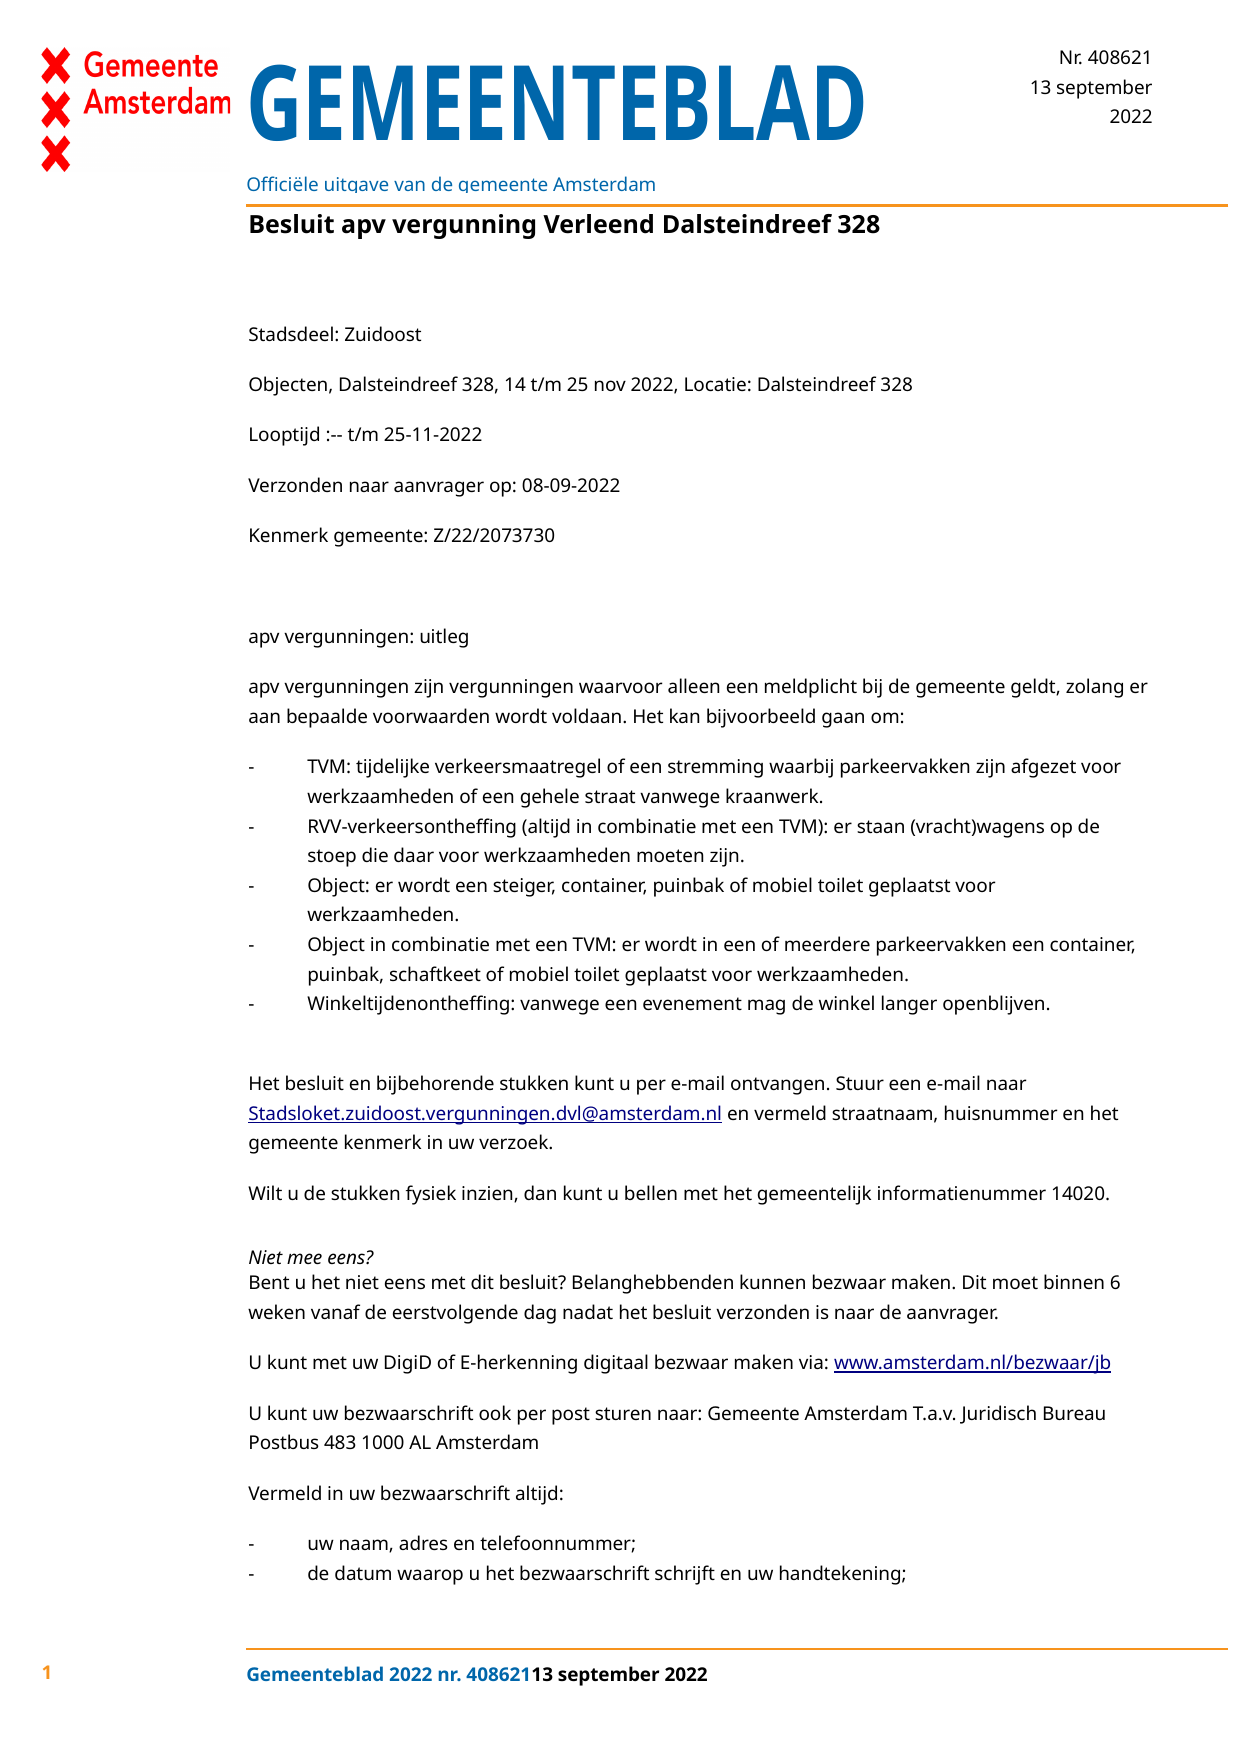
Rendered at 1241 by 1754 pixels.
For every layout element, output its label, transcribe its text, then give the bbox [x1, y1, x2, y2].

text Looptijd :-- t/m 25-11-2022 [248, 422, 1152, 447]
text Vermeld in uw bezwaarschrift altijd: [248, 1480, 1152, 1506]
text U kunt met uw DigiD of E-herkenning digitaal bezwaar maken via: www.amsterdam.nl/bezwaar/jb [248, 1349, 1152, 1375]
text Objecten, Dalsteindreef 328, 14 t/m 25 nov 2022, Locatie: Dalsteindreef 328 [248, 371, 1152, 397]
text Bent u het niet eens met dit besluit? Belanghebbenden kunnen bezwaar maken. Dit moet binnen 6 weken vanaf de eerstvolgende dag nadat het besluit verzonden is naar de aanvrager. [248, 1269, 1152, 1325]
text Het besluit en bijbehorende stukken kunt u per e-mail ontvangen. Stuur een e-mail naar Stadsloket.zuidoost.vergunningen.dvl@amsterdam.nl en vermeld straatnaam, huisnummer en het gemeente kenmerk in uw verzoek. [248, 1070, 1152, 1155]
text U kunt uw bezwaarschrift ook per post sturen naar: Gemeente Amsterdam T.a.v. Juridisch Bureau Postbus 483 1000 AL Amsterdam [248, 1400, 1152, 1455]
list TVM: tijdelijke verkeersmaatregel of een stremming waarbij parkeervakken zijn afgezet voor werkzaamheden of een gehele straat vanwege kraanwerk. [248, 754, 1152, 809]
text Niet mee eens? [248, 1244, 1152, 1269]
list Object: er wordt een steiger, container, puinbak of mobiel toilet geplaatst voor werkzaamheden. [248, 872, 1152, 927]
list de datum waarop u het bezwaarschrift schrijft en uw handtekening; [248, 1560, 1152, 1586]
list Object in combinatie met een TVM: er wordt in een of meerdere parkeervakken een container, puinbak, schaftkeet of mobiel toilet geplaatst voor werkzaamheden. [248, 931, 1152, 986]
list RVV-verkeersontheffing (altijd in combinatie met een TVM): er staan (vracht)wagens op de stoep die daar voor werkzaamheden moeten zijn. [248, 813, 1152, 868]
text apv vergunningen: uitleg [248, 623, 1152, 649]
picture [41, 47, 231, 172]
text Besluit apv vergunning Verleend Dalsteindreef 328 [248, 207, 1152, 241]
text Verzonden naar aanvrager op: 08-09-2022 [248, 472, 1152, 498]
text Stadsdeel: Zuidoost [248, 321, 1152, 346]
list uw naam, adres en telefoonnummer; [248, 1530, 1152, 1556]
text apv vergunningen zijn vergunningen waarvoor alleen een meldplicht bij de gemeente geldt, zolang er aan bepaalde voorwaarden wordt voldaan. Het kan bijvoorbeeld gaan om: [248, 674, 1152, 729]
list Winkeltijdenontheffing: vanwege een evenement mag de winkel langer openblijven. [248, 990, 1152, 1016]
text Wilt u de stukken fysiek inzien, dan kunt u bellen met het gemeentelijk informatienummer 14020. [248, 1180, 1152, 1206]
text Kenmerk gemeente: Z/22/2073730 [248, 522, 1152, 548]
